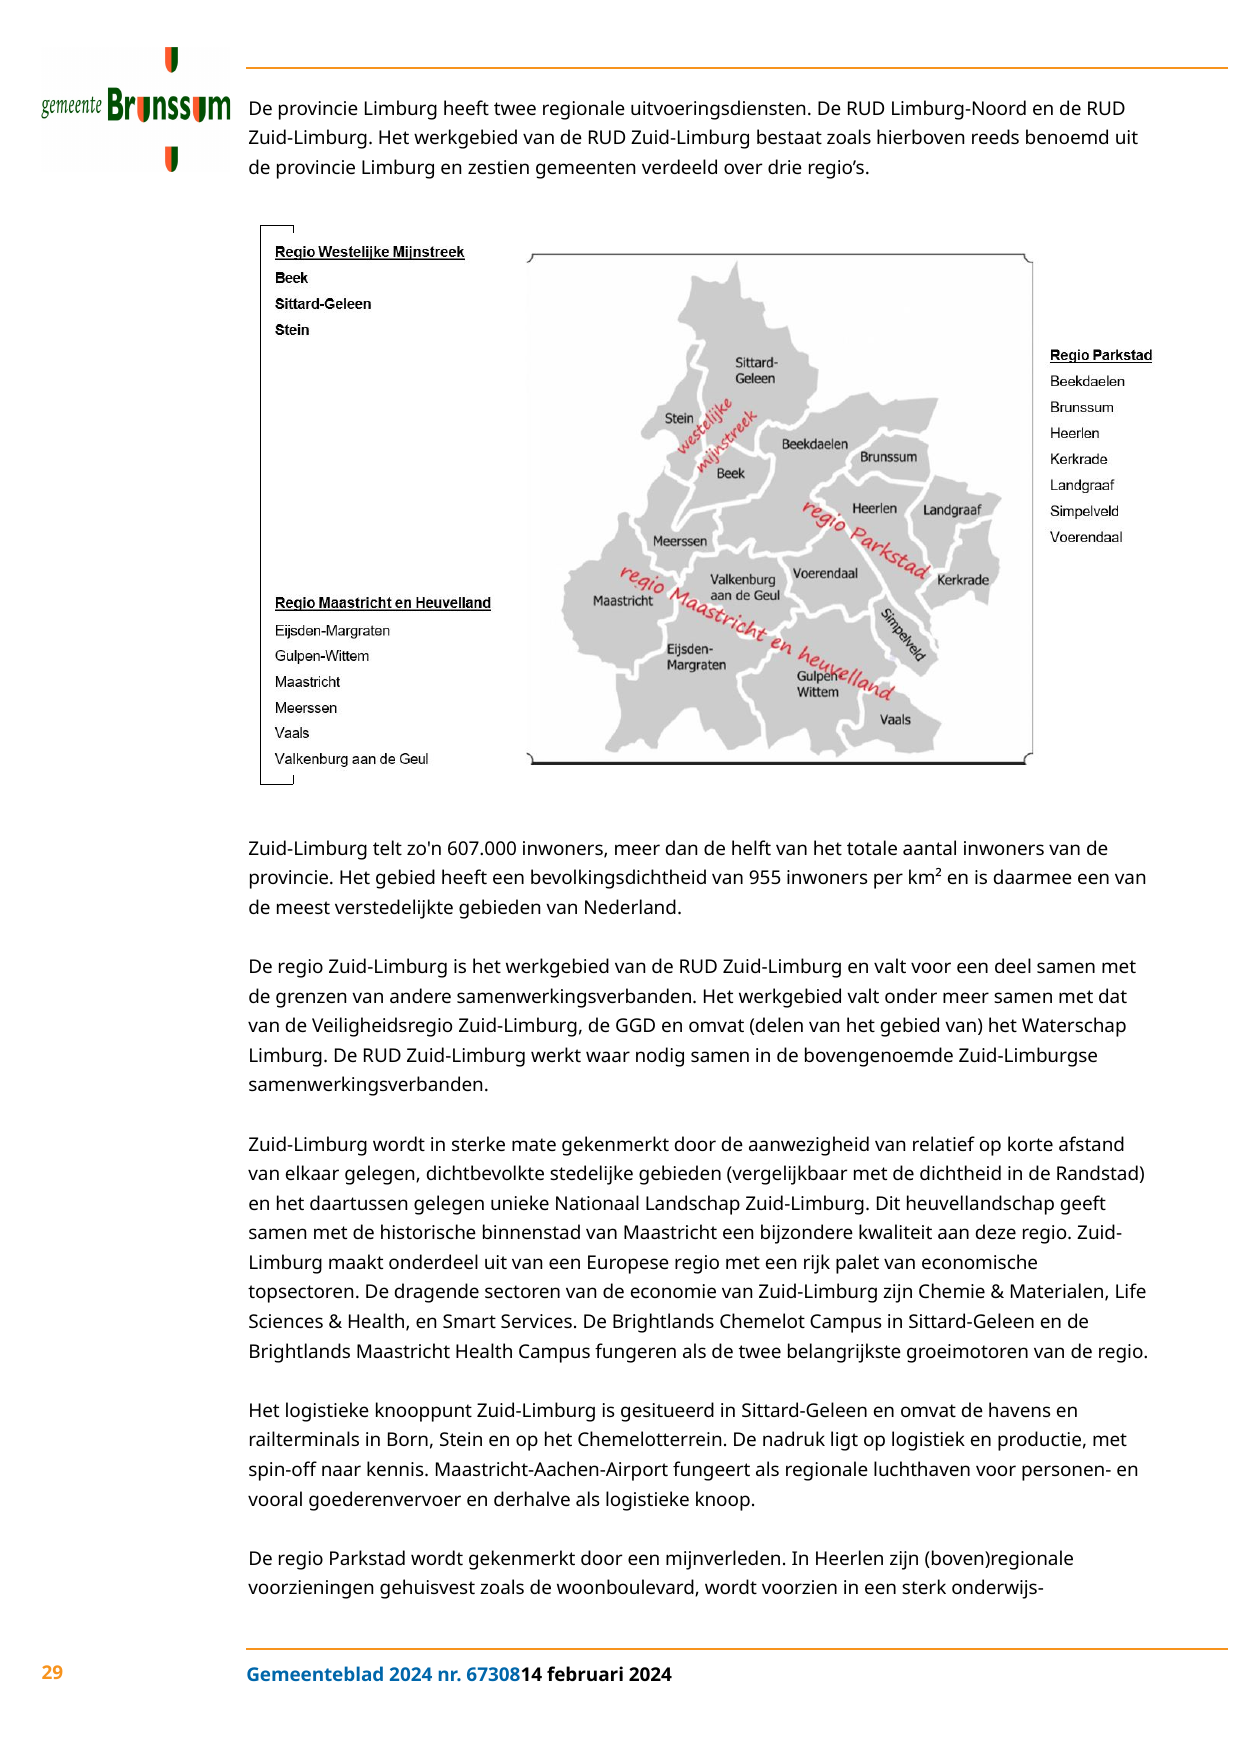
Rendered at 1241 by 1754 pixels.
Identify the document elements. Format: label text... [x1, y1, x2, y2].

text De provincie Limburg heeft twee regionale uitvoeringsdiensten. De RUD Limburg-Noord en de RUD Zuid-Limburg. Het werkgebied van de RUD Zuid-Limburg bestaat zoals hierboven reeds benoemd uit de provincie Limburg en zestien gemeenten verdeeld over drie regio’s. [248, 95, 1152, 180]
text De regio Parkstad wordt gekenmerkt door een mijnverleden. In Heerlen zijn (boven)regionale voorzieningen gehuisvest zoals de woonboulevard, wordt voorzien in een sterk onderwijs- [248, 1545, 1152, 1600]
text Zuid-Limburg telt zo'n 607.000 inwoners, meer dan de helft van het totale aantal inwoners van de provincie. Het gebied heeft een bevolkingsdichtheid van 955 inwoners per km² en is daarmee een van de meest verstedelijkte gebieden van Nederland. [248, 835, 1152, 920]
picture [41, 47, 231, 172]
text Het logistieke knooppunt Zuid-Limburg is gesitueerd in Sittard-Geleen en omvat de havens en railterminals in Born, Stein en op het Chemelotterrein. De nadruk ligt op logistiek en productie, met spin-off naar kennis. Maastricht-Aachen-Airport fungeert als regionale luchthaven voor personen- en vooral goederenvervoer en derhalve als logistieke knoop. [248, 1397, 1152, 1511]
text De regio Zuid-Limburg is het werkgebied van de RUD Zuid-Limburg en valt voor een deel samen met de grenzen van andere samenwerkingsverbanden. Het werkgebied valt onder meer samen met dat van de Veiligheidsregio Zuid-Limburg, de GGD en omvat (delen van het gebied van) het Waterschap Limburg. De RUD Zuid-Limburg werkt waar nodig samen in de bovengenoemde Zuid-Limburgse samenwerkingsverbanden. [248, 953, 1152, 1097]
text Zuid-Limburg wordt in sterke mate gekenmerkt door de aanwezigheid van relatief op korte afstand van elkaar gelegen, dichtbevolkte stedelijke gebieden (vergelijkbaar met de dichtheid in de Randstad) en het daartussen gelegen unieke Nationaal Landschap Zuid-Limburg. Dit heuvellandschap geeft samen met de historische binnenstad van Maastricht een bijzondere kwaliteit aan deze regio. Zuid-Limburg maakt onderdeel uit van een Europese regio met een rijk palet van economische topsectoren. De dragende sectoren van de economie van Zuid-Limburg zijn Chemie & Materialen, Life Sciences & Health, en Smart Services. De Brightlands Chemelot Campus in Sittard-Geleen en de Brightlands Maastricht Health Campus fungeren als de twee belangrijkste groeimotoren van de regio. [248, 1131, 1152, 1363]
picture [268, 233, 1173, 775]
